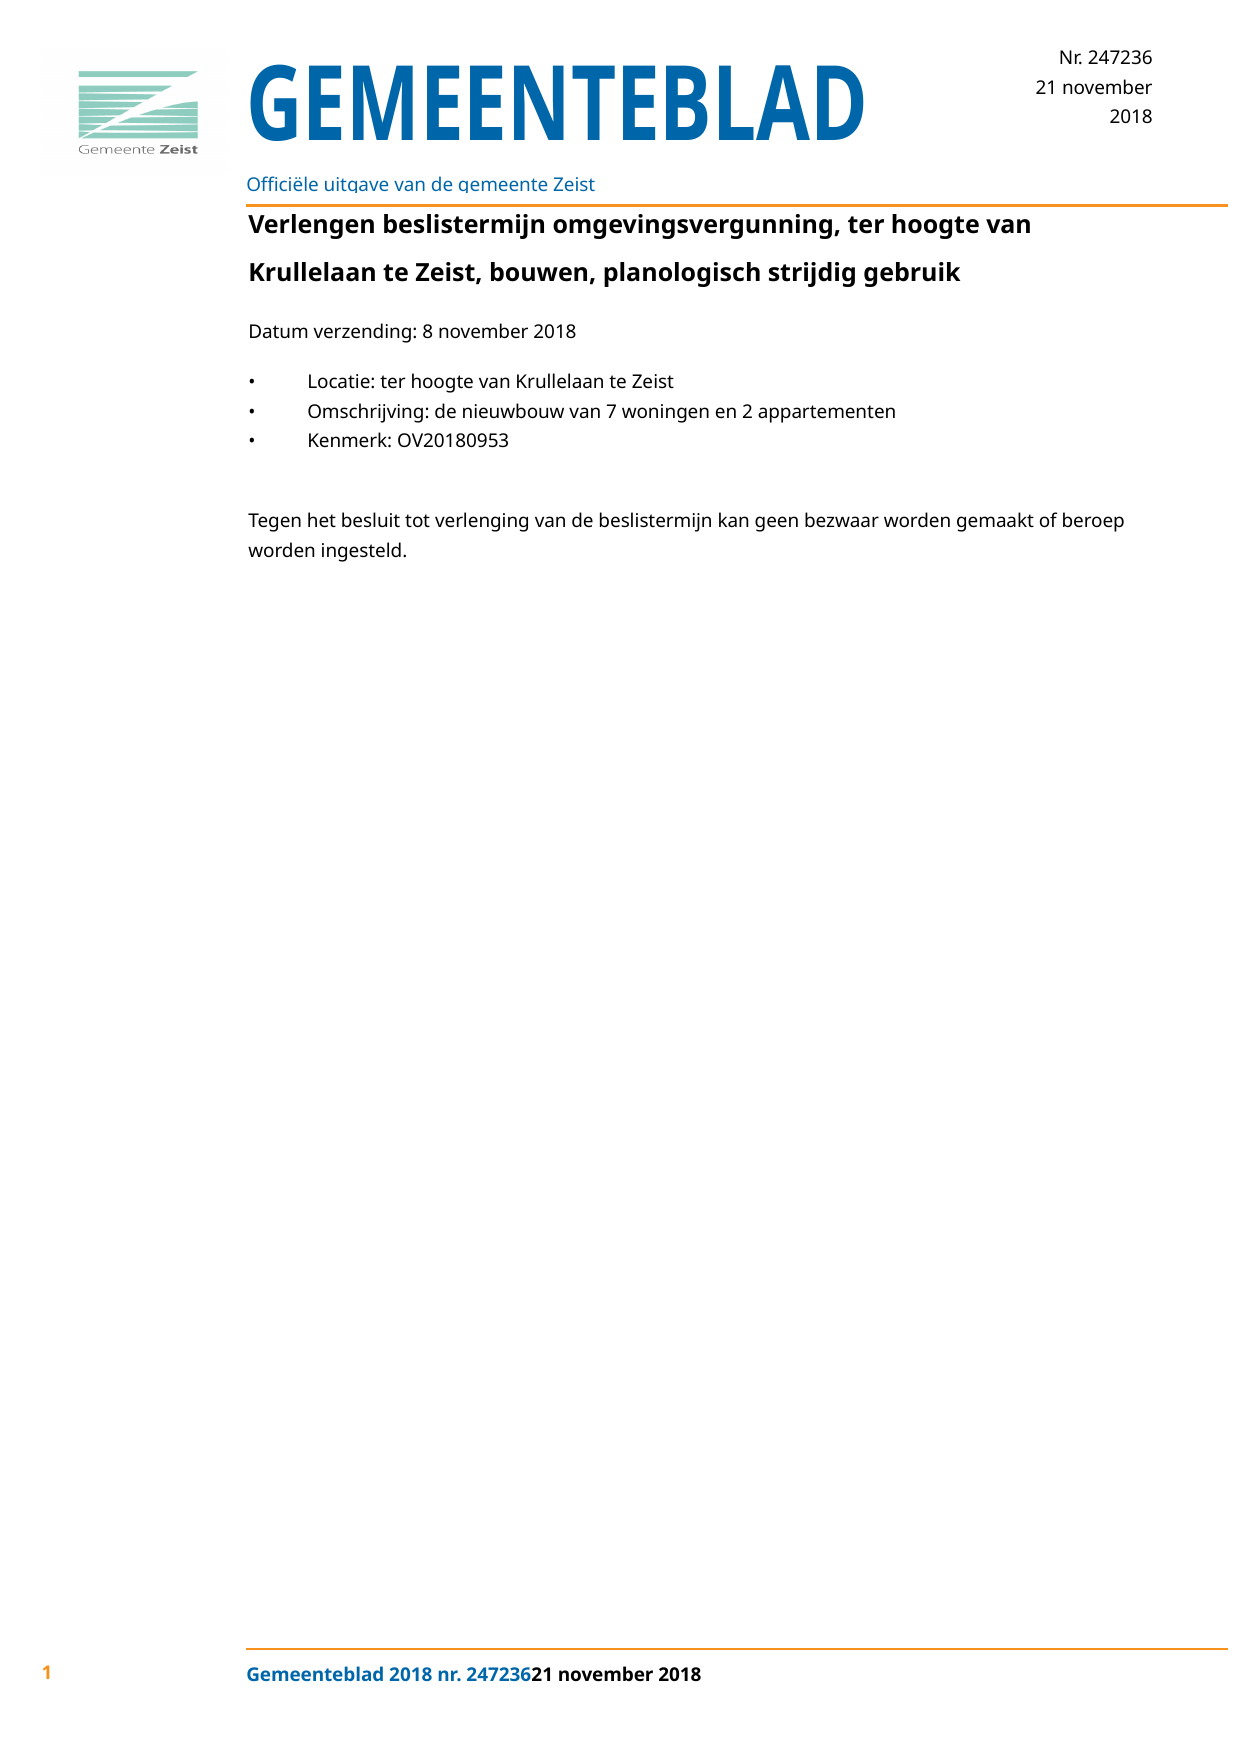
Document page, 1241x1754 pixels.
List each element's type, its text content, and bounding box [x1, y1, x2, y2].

list Omschrijving: de nieuwbouw van 7 woningen en 2 appartementen [248, 398, 1152, 424]
list Kenmerk: OV20180953 [248, 427, 1152, 453]
picture [41, 47, 231, 172]
text Verlengen beslistermijn omgevingsvergunning, ter hoogte van Krullelaan te Zeist, bouwen, planologisch strijdig gebruik [248, 207, 1152, 288]
text Datum verzending: 8 november 2018 [248, 318, 1152, 344]
text Tegen het besluit tot verlenging van de beslistermijn kan geen bezwaar worden gemaakt of beroep worden ingesteld. [248, 507, 1152, 563]
list Locatie: ter hoogte van Krullelaan te Zeist [248, 368, 1152, 394]
